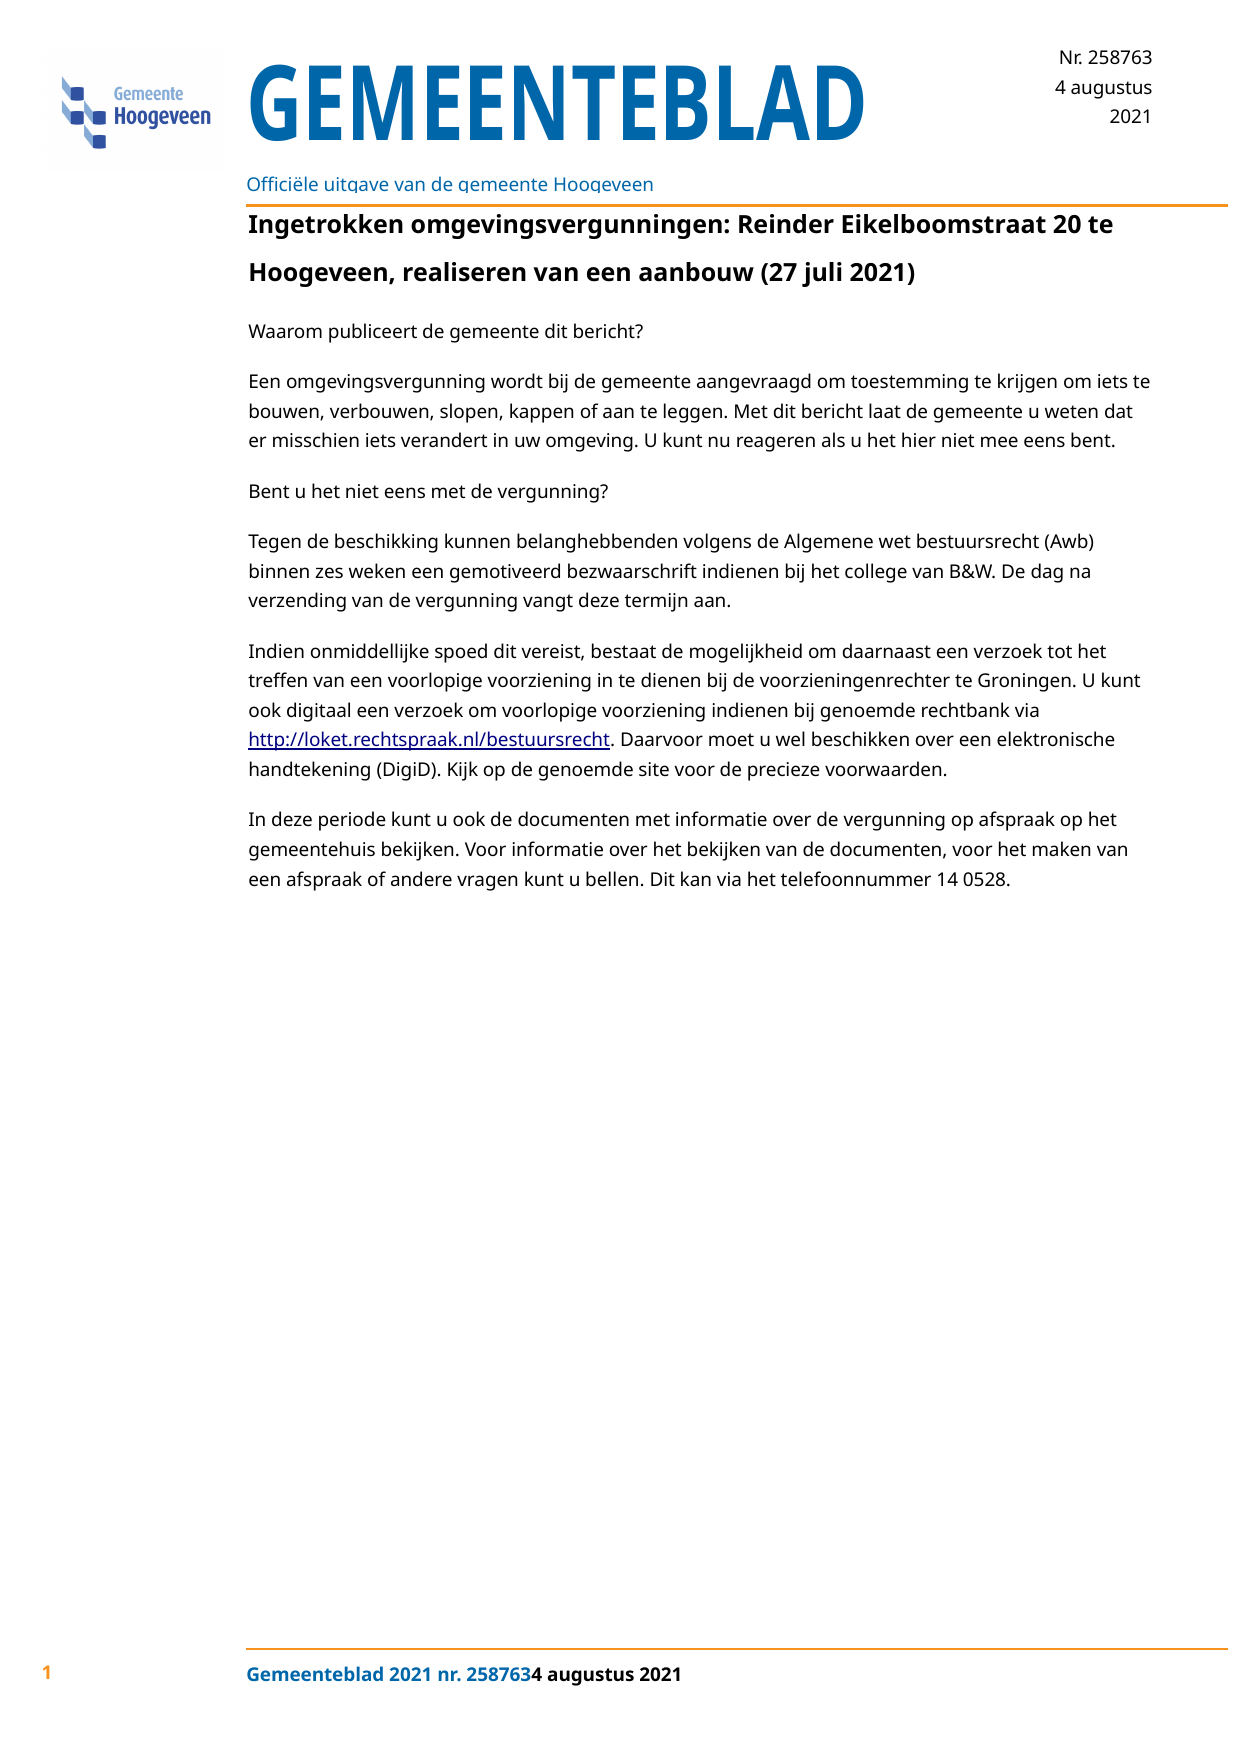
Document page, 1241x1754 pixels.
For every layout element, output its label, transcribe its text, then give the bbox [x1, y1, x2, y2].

text Ingetrokken omgevingsvergunningen: Reinder Eikelboomstraat 20 te Hoogeveen, realiseren van een aanbouw (27 juli 2021) [248, 207, 1152, 288]
picture [41, 47, 231, 172]
text Waarom publiceert de gemeente dit bericht? [248, 318, 1152, 344]
text In deze periode kunt u ook de documenten met informatie over de vergunning op afspraak op het gemeentehuis bekijken. Voor informatie over het bekijken van de documenten, voor het maken van een afspraak of andere vragen kunt u bellen. Dit kan via het telefoonnummer 14 0528. [248, 807, 1152, 892]
text Bent u het niet eens met de vergunning? [248, 478, 1152, 504]
text Een omgevingsvergunning wordt bij de gemeente aangevraagd om toestemming te krijgen om iets te bouwen, verbouwen, slopen, kappen of aan te leggen. Met dit bericht laat de gemeente u weten dat er misschien iets verandert in uw omgeving. U kunt nu reageren als u het hier niet mee eens bent. [248, 368, 1152, 453]
text Indien onmiddellijke spoed dit vereist, bestaat de mogelijkheid om daarnaast een verzoek tot het treffen van een voorlopige voorziening in te dienen bij de voorzieningenrechter te Groningen. U kunt ook digitaal een verzoek om voorlopige voorziening indienen bij genoemde rechtbank via http://loket.rechtspraak.nl/bestuursrecht. Daarvoor moet u wel beschikken over een elektronische handtekening (DigiD). Kijk op de genoemde site voor de precieze voorwaarden. [248, 638, 1152, 782]
text Tegen de beschikking kunnen belanghebbenden volgens de Algemene wet bestuursrecht (Awb) binnen zes weken een gemotiveerd bezwaarschrift indienen bij het college van B&W. De dag na verzending van de vergunning vangt deze termijn aan. [248, 528, 1152, 613]
